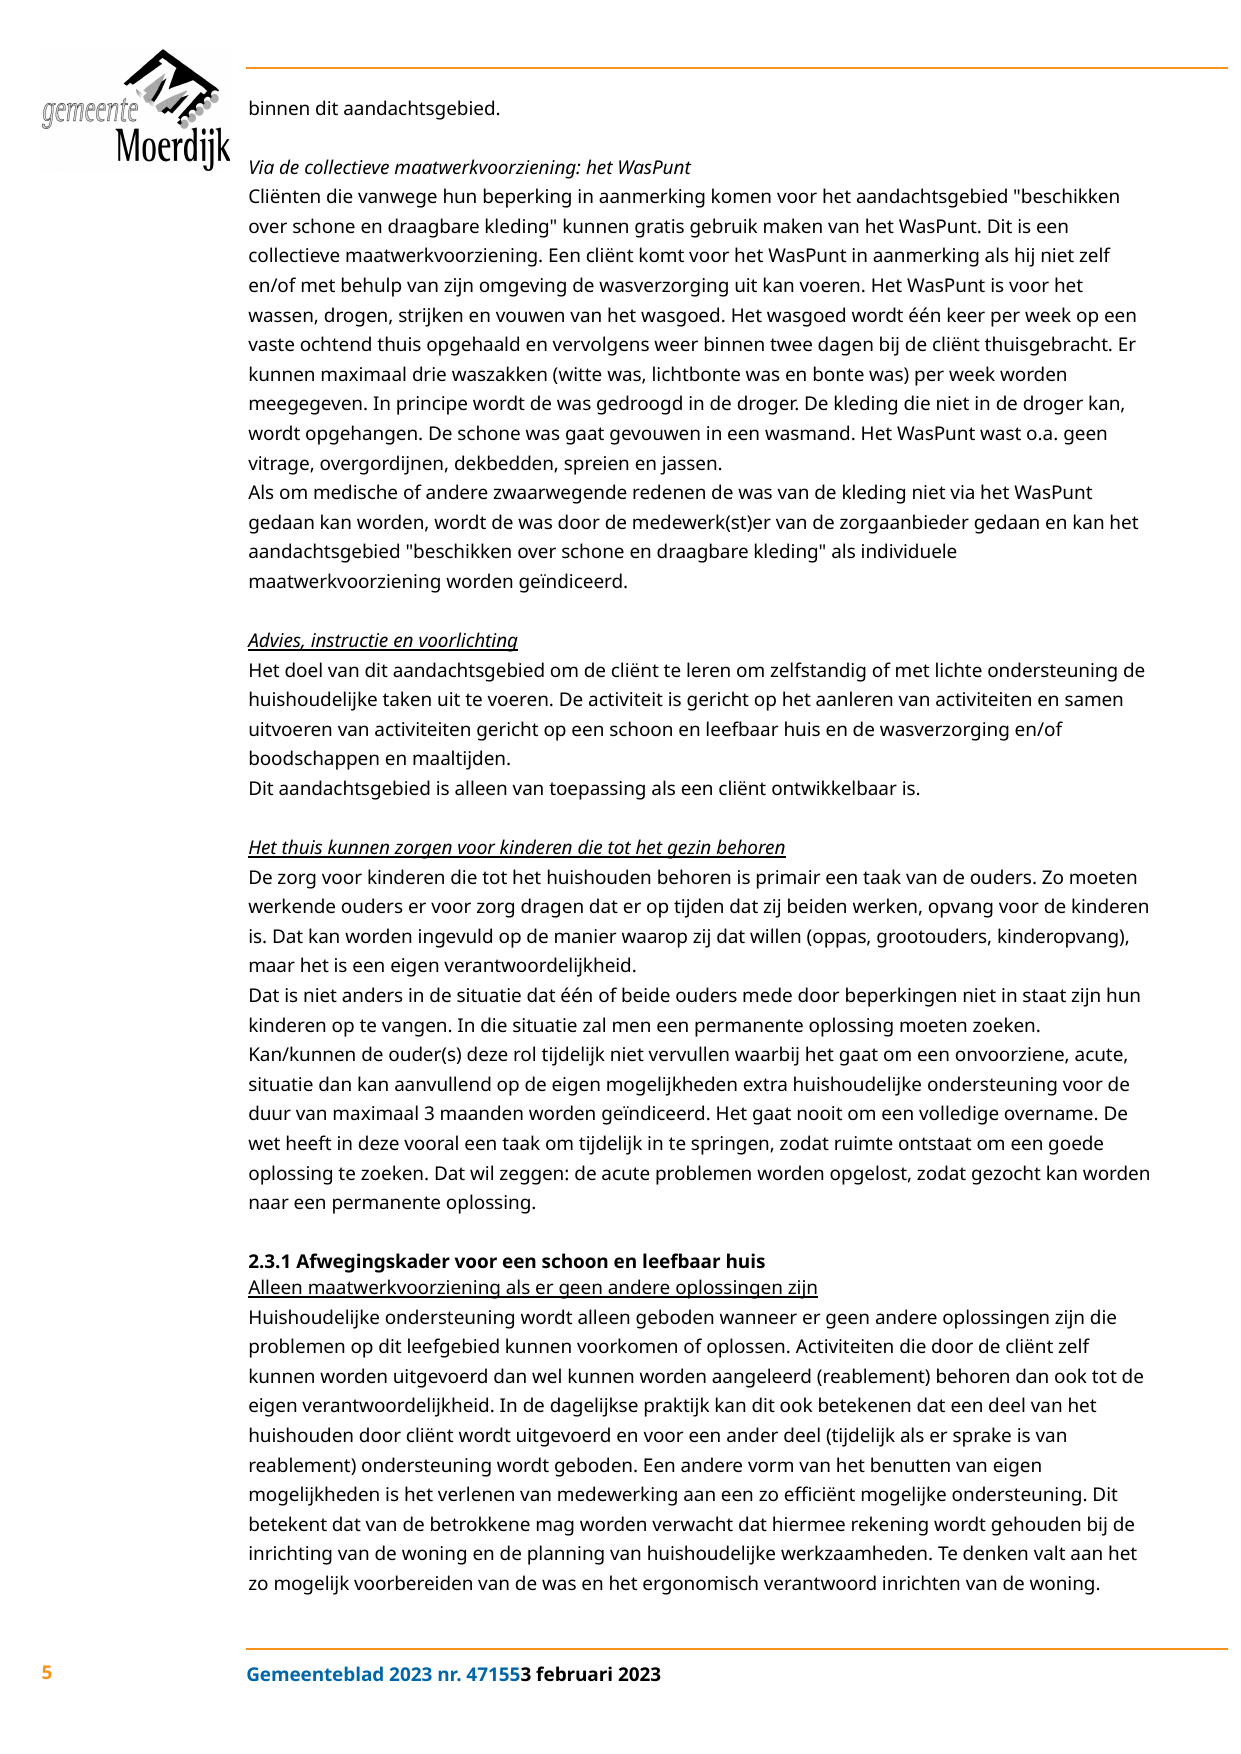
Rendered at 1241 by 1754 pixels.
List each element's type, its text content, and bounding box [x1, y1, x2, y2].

text De zorg voor kinderen die tot het huishouden behoren is primair een taak van de ouders. Zo moeten werkende ouders er voor zorg dragen dat er op tijden dat zij beiden werken, opvang voor de kinderen is. Dat kan worden ingevuld op de manier waarop zij dat willen (oppas, grootouders, kinderopvang), maar het is een eigen verantwoordelijkheid. [248, 864, 1152, 978]
text 2.3.1 Afwegingskader voor een schoon en leefbaar huis [248, 1248, 1152, 1274]
text Cliënten die vanwege hun beperking in aanmerking komen voor het aandachtsgebied "beschikken over schone en draagbare kleding" kunnen gratis gebruik maken van het WasPunt. Dit is een collectieve maatwerkvoorziening. Een cliënt komt voor het WasPunt in aanmerking als hij niet zelf en/of met behulp van zijn omgeving de wasverzorging uit kan voeren. Het WasPunt is voor het wassen, drogen, strijken en vouwen van het wasgoed. Het wasgoed wordt één keer per week op een vaste ochtend thuis opgehaald en vervolgens weer binnen twee dagen bij de cliënt thuisgebracht. Er kunnen maximaal drie waszakken (witte was, lichtbonte was en bonte was) per week worden meegegeven. In principe wordt de was gedroogd in de droger. De kleding die niet in de droger kan, wordt opgehangen. De schone was gaat gevouwen in een wasmand. Het WasPunt wast o.a. geen vitrage, overgordijnen, dekbedden, spreien en jassen. [248, 183, 1152, 476]
text Huishoudelijke ondersteuning wordt alleen geboden wanneer er geen andere oplossingen zijn die problemen op dit leefgebied kunnen voorkomen of oplossen. Activiteiten die door de cliënt zelf kunnen worden uitgevoerd dan wel kunnen worden aangeleerd (reablement) behoren dan ook tot de eigen verantwoordelijkheid. In de dagelijkse praktijk kan dit ook betekenen dat een deel van het huishouden door cliënt wordt uitgevoerd en voor een ander deel (tijdelijk als er sprake is van reablement) ondersteuning wordt geboden. Een andere vorm van het benutten van eigen mogelijkheden is het verlenen van medewerking aan een zo efficiënt mogelijke ondersteuning. Dit betekent dat van de betrokkene mag worden verwacht dat hiermee rekening wordt gehouden bij de inrichting van de woning en de planning van huishoudelijke werkzaamheden. Te denken valt aan het zo mogelijk voorbereiden van de was en het ergonomisch verantwoord inrichten van de woning. [248, 1304, 1152, 1596]
picture [41, 47, 231, 172]
text Via de collectieve maatwerkvoorziening: het WasPunt [248, 154, 1152, 180]
text Advies, instructie en voorlichting [248, 627, 1152, 653]
text Het thuis kunnen zorgen voor kinderen die tot het gezin behoren [248, 834, 1152, 860]
text Het doel van dit aandachtsgebied om de cliënt te leren om zelfstandig of met lichte ondersteuning de huishoudelijke taken uit te voeren. De activiteit is gericht op het aanleren van activiteiten en samen uitvoeren van activiteiten gericht op een schoon en leefbaar huis en de wasverzorging en/of boodschappen en maaltijden. [248, 657, 1152, 771]
text Dat is niet anders in de situatie dat één of beide ouders mede door beperkingen niet in staat zijn hun kinderen op te vangen. In die situatie zal men een permanente oplossing moeten zoeken. Kan/kunnen de ouder(s) deze rol tijdelijk niet vervullen waarbij het gaat om een onvoorziene, acute, situatie dan kan aanvullend op de eigen mogelijkheden extra huishoudelijke ondersteuning voor de duur van maximaal 3 maanden worden geïndiceerd. Het gaat nooit om een volledige overname. De wet heeft in deze vooral een taak om tijdelijk in te springen, zodat ruimte ontstaat om een goede oplossing te zoeken. Dat wil zeggen: de acute problemen worden opgelost, zodat gezocht kan worden naar een permanente oplossing. [248, 982, 1152, 1215]
text Als om medische of andere zwaarwegende redenen de was van de kleding niet via het WasPunt gedaan kan worden, wordt de was door de medewerk(st)er van de zorgaanbieder gedaan en kan het aandachtsgebied "beschikken over schone en draagbare kleding" als individuele maatwerkvoorziening worden geïndiceerd. [248, 479, 1152, 594]
text binnen dit aandachtsgebied. [248, 95, 1152, 121]
text Alleen maatwerkvoorziening als er geen andere oplossingen zijn [248, 1274, 1152, 1300]
text Dit aandachtsgebied is alleen van toepassing als een cliënt ontwikkelbaar is. [248, 775, 1152, 801]
